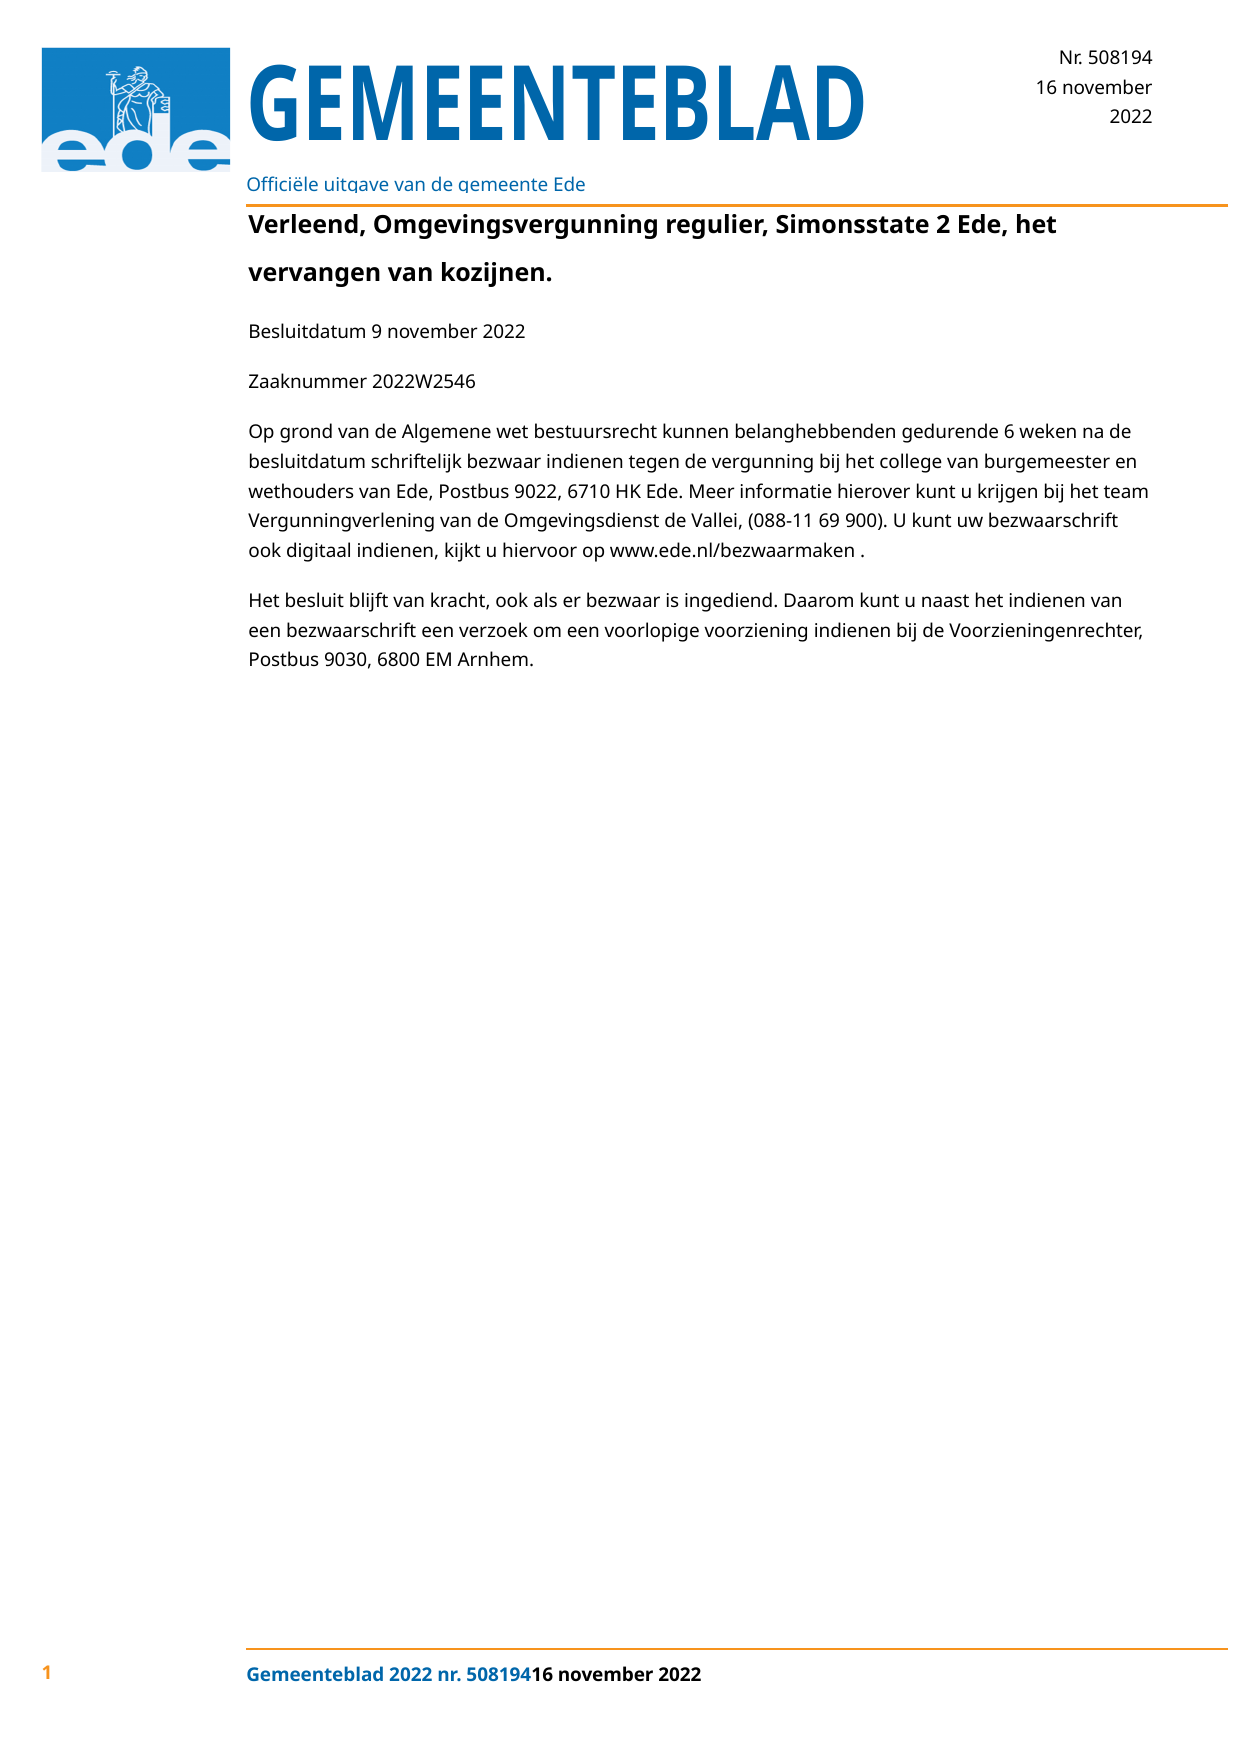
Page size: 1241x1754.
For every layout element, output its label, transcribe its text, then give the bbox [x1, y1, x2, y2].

text Het besluit blijft van kracht, ook als er bezwaar is ingediend. Daarom kunt u naast het indienen van een bezwaarschrift een verzoek om een voorlopige voorziening indienen bij de Voorzieningenrechter, Postbus 9030, 6800 EM Arnhem. [248, 587, 1152, 672]
text Verleend, Omgevingsvergunning regulier, Simonsstate 2 Ede, het vervangen van kozijnen. [248, 207, 1152, 288]
text Zaaknummer 2022W2546 [248, 368, 1152, 394]
text Besluitdatum 9 november 2022 [248, 318, 1152, 344]
text Op grond van de Algemene wet bestuursrecht kunnen belanghebbenden gedurende 6 weken na de besluitdatum schriftelijk bezwaar indienen tegen de vergunning bij het college van burgemeester en wethouders van Ede, Postbus 9022, 6710 HK Ede. Meer informatie hierover kunt u krijgen bij het team Vergunningverlening van de Omgevingsdienst de Vallei, (088-11 69 900). U kunt uw bezwaarschrift ook digitaal indienen, kijkt u hiervoor op www.ede.nl/bezwaarmaken . [248, 419, 1152, 563]
picture [41, 47, 231, 172]
